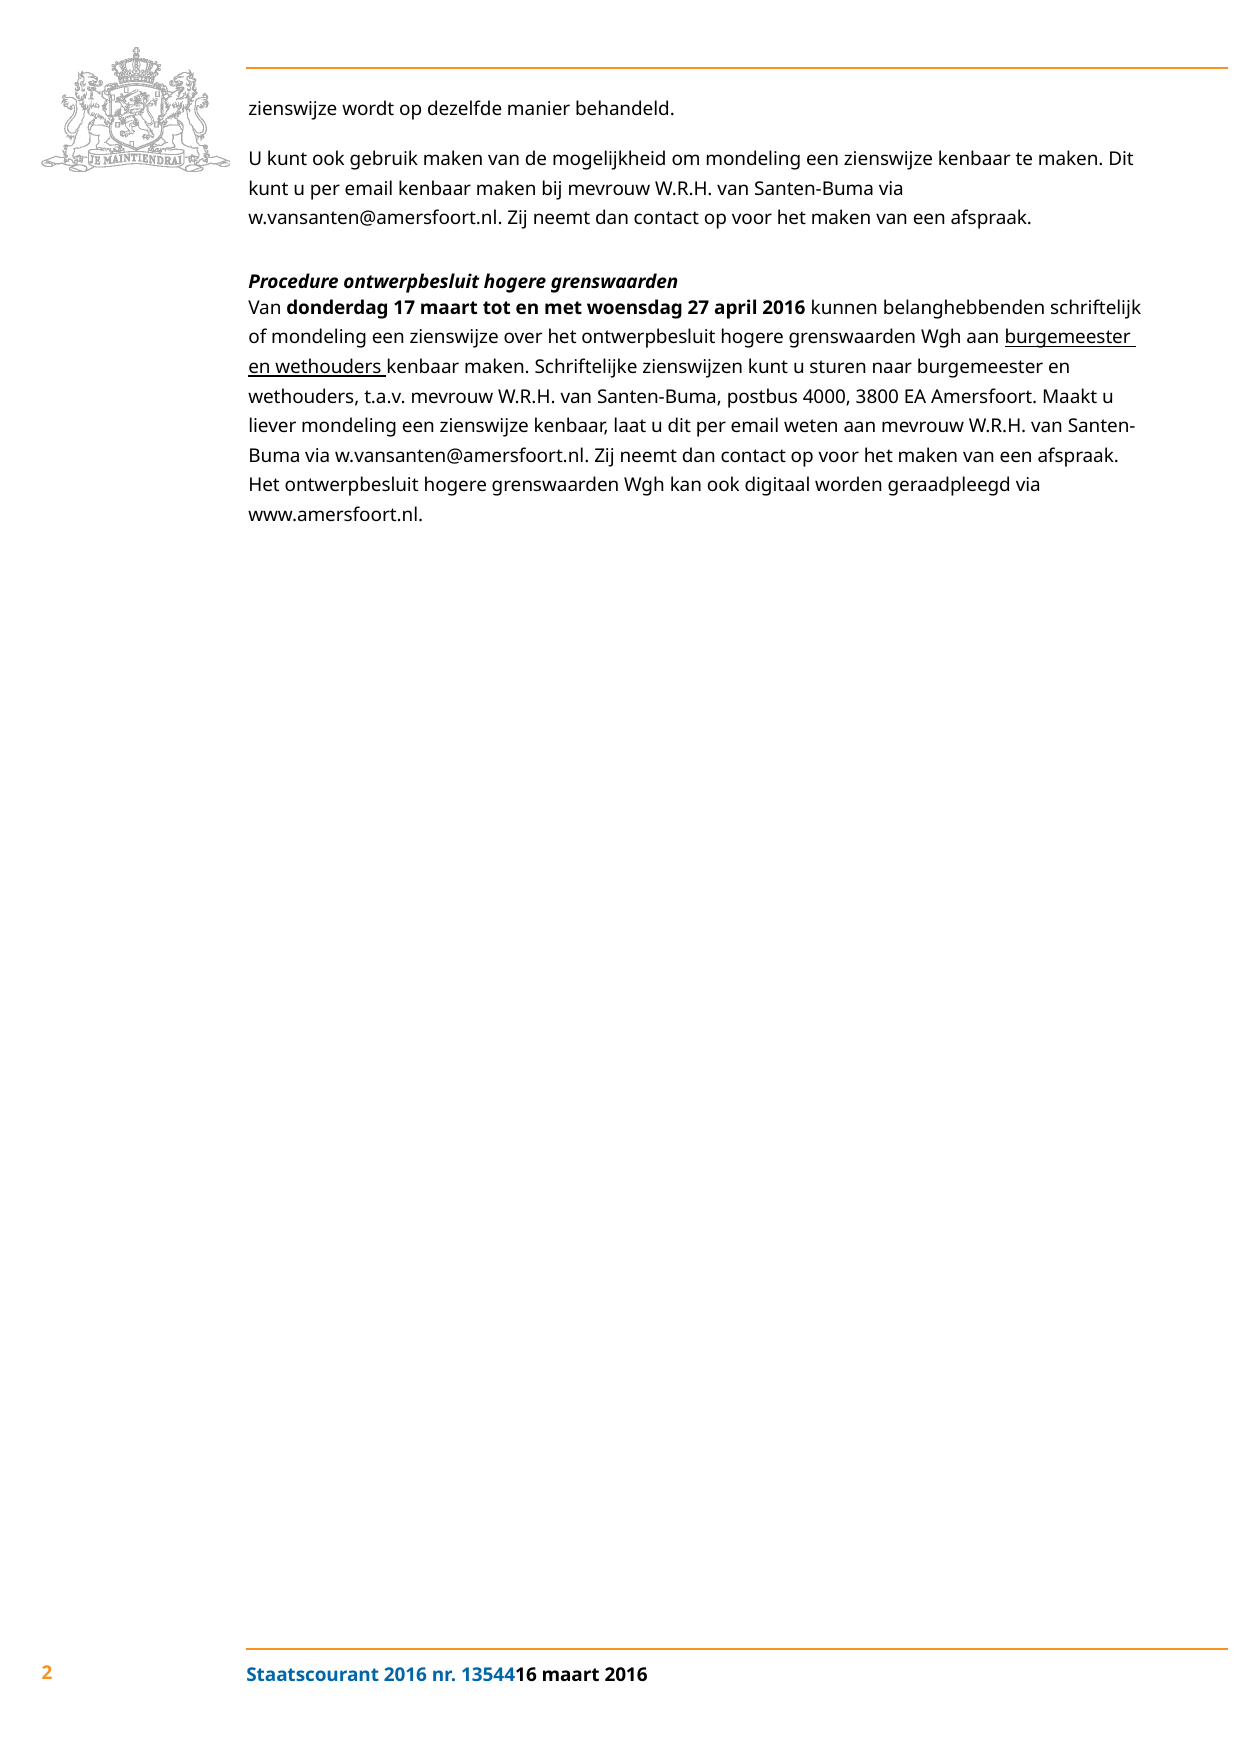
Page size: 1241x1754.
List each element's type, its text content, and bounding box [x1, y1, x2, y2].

text Van donderdag 17 maart tot en met woensdag 27 april 2016 kunnen belanghebbenden schriftelijk of mondeling een zienswijze over het ontwerpbesluit hogere grenswaarden Wgh aan burgemeester en wethouders kenbaar maken. Schriftelijke zienswijzen kunt u sturen naar burgemeester en wethouders, t.a.v. mevrouw W.R.H. van Santen-Buma, postbus 4000, 3800 EA Amersfoort. Maakt u liever mondeling een zienswijze kenbaar, laat u dit per email weten aan mevrouw W.R.H. van Santen-Buma via w.vansanten@amersfoort.nl. Zij neemt dan contact op voor het maken van een afspraak. Het ontwerpbesluit hogere grenswaarden Wgh kan ook digitaal worden geraadpleegd via www.amersfoort.nl. [248, 294, 1152, 527]
text U kunt ook gebruik maken van de mogelijkheid om mondeling een zienswijze kenbaar te maken. Dit kunt u per email kenbaar maken bij mevrouw W.R.H. van Santen-Buma via w.vansanten@amersfoort.nl. Zij neemt dan contact op voor het maken van een afspraak. [248, 145, 1152, 230]
text zienswijze wordt op dezelfde manier behandeld. [248, 95, 1152, 121]
picture [41, 47, 231, 172]
text Procedure ontwerpbesluit hogere grenswaarden [248, 268, 1152, 294]
